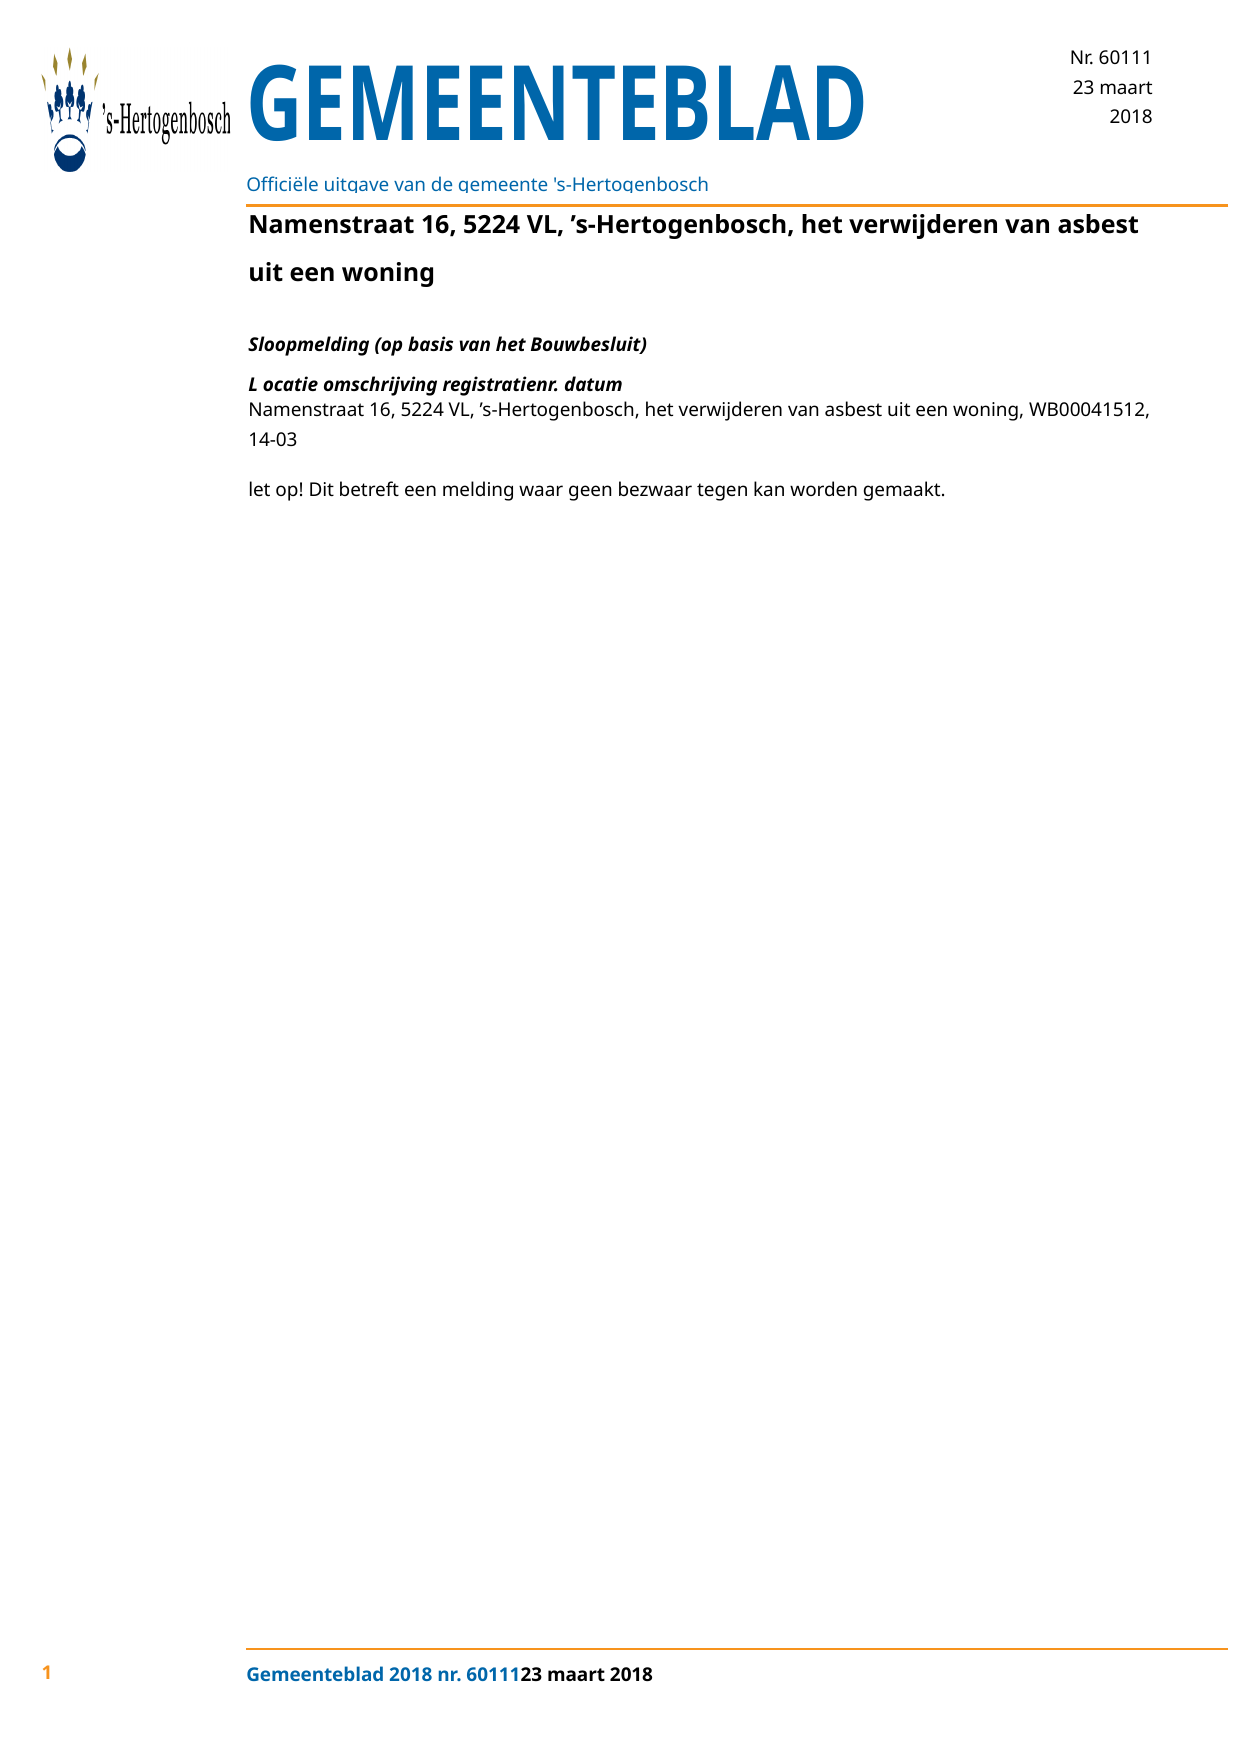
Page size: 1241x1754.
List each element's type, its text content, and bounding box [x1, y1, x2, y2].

text Namenstraat 16, 5224 VL, ’s-Hertogenbosch, het verwijderen van asbest uit een woning, WB00041512, 14-03 [248, 396, 1152, 452]
text Namenstraat 16, 5224 VL, ’s-Hertogenbosch, het verwijderen van asbest uit een woning [248, 207, 1152, 288]
text Sloopmelding (op basis van het Bouwbesluit) [248, 331, 1152, 357]
text L ocatie omschrijving registratienr. datum [248, 371, 1152, 396]
text let op! Dit betreft een melding waar geen bezwaar tegen kan worden gemaakt. [248, 476, 1152, 502]
picture [41, 47, 231, 172]
